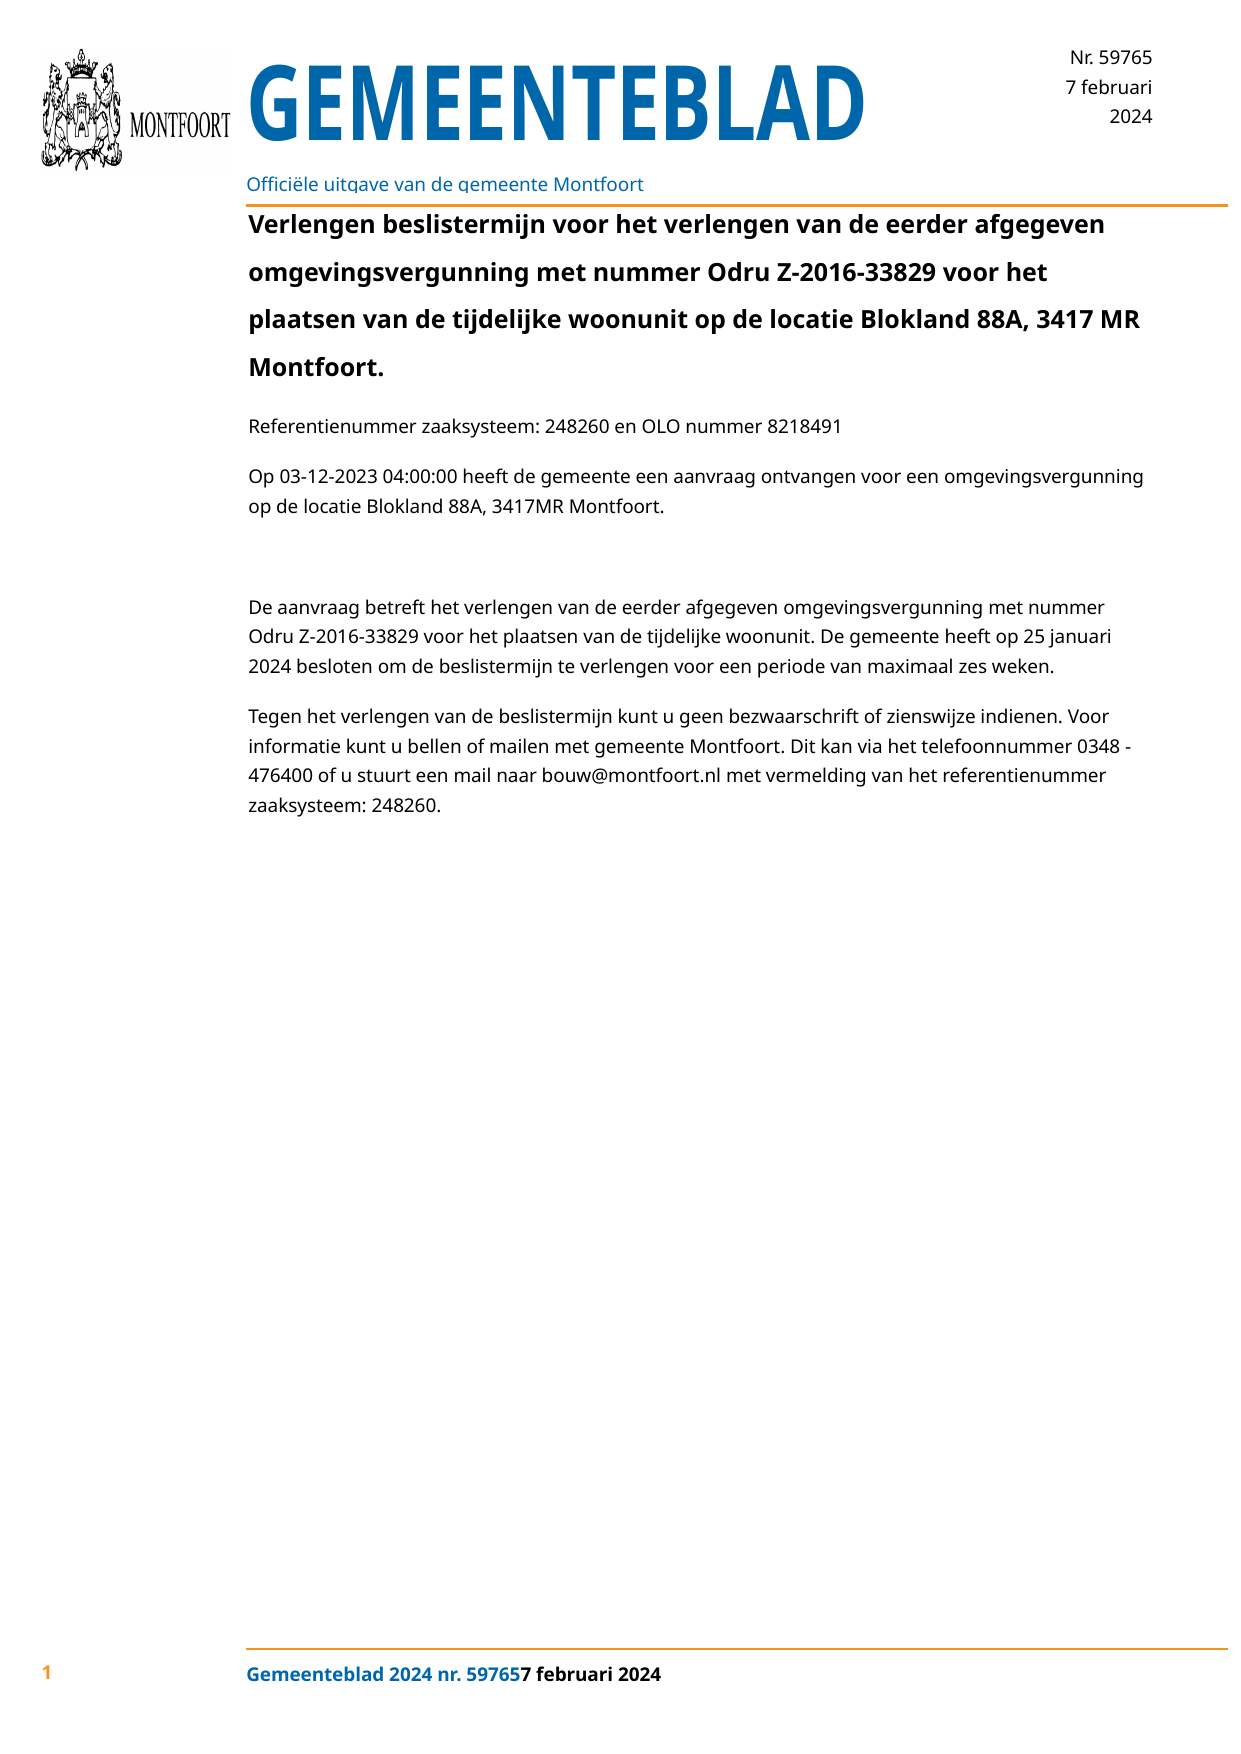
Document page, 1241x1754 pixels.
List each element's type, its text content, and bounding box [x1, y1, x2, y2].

text Verlengen beslistermijn voor het verlengen van de eerder afgegeven omgevingsvergunning met nummer Odru Z-2016-33829 voor het plaatsen van de tijdelijke woonunit op de locatie Blokland 88A, 3417 MR Montfoort. [248, 207, 1152, 384]
text Referentienummer zaaksysteem: 248260 en OLO nummer 8218491 [248, 413, 1152, 439]
picture [41, 47, 231, 172]
text De aanvraag betreft het verlengen van de eerder afgegeven omgevingsvergunning met nummer Odru Z-2016-33829 voor het plaatsen van de tijdelijke woonunit. De gemeente heeft op 25 januari 2024 besloten om de beslistermijn te verlengen voor een periode van maximaal zes weken. [248, 594, 1152, 679]
text Op 03-12-2023 04:00:00 heeft de gemeente een aanvraag ontvangen voor een omgevingsvergunning op de locatie Blokland 88A, 3417MR Montfoort. [248, 463, 1152, 519]
text Tegen het verlengen van de beslistermijn kunt u geen bezwaarschrift of zienswijze indienen. Voor informatie kunt u bellen of mailen met gemeente Montfoort. Dit kan via het telefoonnummer 0348 - 476400 of u stuurt een mail naar bouw@montfoort.nl met vermelding van het referentienummer zaaksysteem: 248260. [248, 703, 1152, 818]
